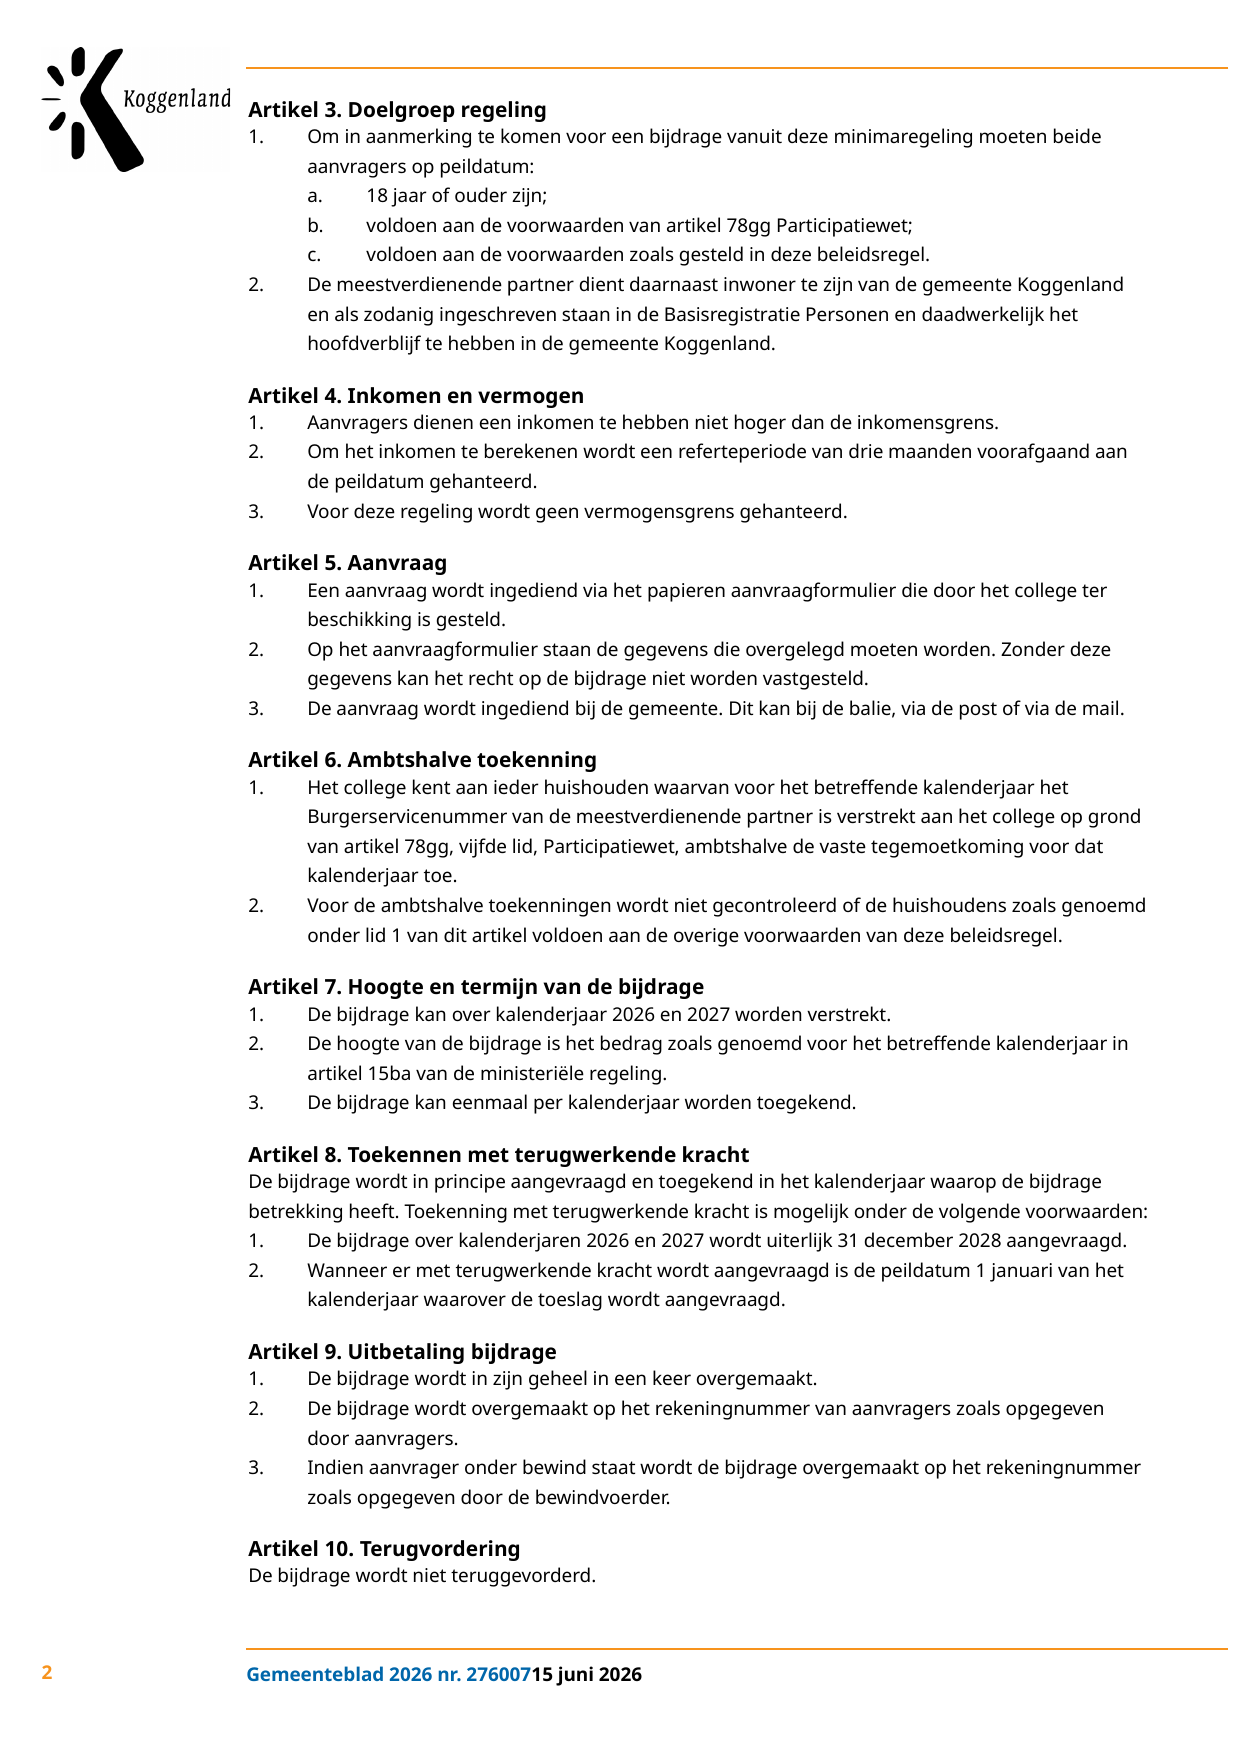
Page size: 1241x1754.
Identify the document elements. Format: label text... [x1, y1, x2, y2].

list De bijdrage wordt overgemaakt op het rekeningnummer van aanvragers zoals opgegeven door aanvragers. [248, 1395, 1152, 1450]
list De aanvraag wordt ingediend bij de gemeente. Dit kan bij de balie, via de post of via de mail. [248, 695, 1152, 721]
list 18 jaar of ouder zijn; [307, 182, 1152, 208]
text Artikel 4. Inkomen en vermogen [248, 381, 1152, 409]
text De bijdrage wordt in principe aangevraagd en toegekend in het kalenderjaar waarop de bijdrage betrekking heeft. Toekenning met terugwerkende kracht is mogelijk onder de volgende voorwaarden: [248, 1168, 1152, 1224]
text Artikel 9. Uitbetaling bijdrage [248, 1337, 1152, 1366]
list De bijdrage over kalenderjaren 2026 en 2027 wordt uiterlijk 31 december 2028 aangevraagd. [248, 1227, 1152, 1253]
list Wanneer er met terugwerkende kracht wordt aangevraagd is de peildatum 1 januari van het kalenderjaar waarover de toeslag wordt aangevraagd. [248, 1257, 1152, 1312]
list Het college kent aan ieder huishouden waarvan voor het betreffende kalenderjaar het Burgerservicenummer van de meestverdienende partner is verstrekt aan het college op grond van artikel 78gg, vijfde lid, Participatiewet, ambtshalve de vaste tegemoetkoming voor dat kalenderjaar toe. [248, 774, 1152, 888]
list De hoogte van de bijdrage is het bedrag zoals genoemd voor het betreffende kalenderjaar in artikel 15ba van de ministeriële regeling. [248, 1030, 1152, 1086]
list De bijdrage kan over kalenderjaar 2026 en 2027 worden verstrekt. [248, 1001, 1152, 1026]
list Voor de ambtshalve toekenningen wordt niet gecontroleerd of de huishoudens zoals genoemd onder lid 1 van dit artikel voldoen aan de overige voorwaarden van deze beleidsregel. [248, 892, 1152, 948]
picture [41, 47, 231, 172]
text Artikel 5. Aanvraag [248, 548, 1152, 577]
text Artikel 7. Hoogte en termijn van de bijdrage [248, 972, 1152, 1001]
list De meestverdienende partner dient daarnaast inwoner te zijn van de gemeente Koggenland en als zodanig ingeschreven staan in de Basisregistratie Personen en daadwerkelijk het hoofdverblijf te hebben in de gemeente Koggenland. [248, 271, 1152, 356]
list Om het inkomen te berekenen wordt een referteperiode van drie maanden voorafgaand aan de peildatum gehanteerd. [248, 439, 1152, 494]
text Artikel 8. Toekennen met terugwerkende kracht [248, 1140, 1152, 1168]
list voldoen aan de voorwaarden zoals gesteld in deze beleidsregel. [307, 242, 1152, 267]
text De bijdrage wordt niet teruggevorderd. [248, 1563, 1152, 1588]
list Aanvragers dienen een inkomen te hebben niet hoger dan de inkomensgrens. [248, 409, 1152, 435]
list Om in aanmerking te komen voor een bijdrage vanuit deze minimaregeling moeten beide aanvragers op peildatum: [248, 123, 1152, 178]
list De bijdrage wordt in zijn geheel in een keer overgemaakt. [248, 1366, 1152, 1391]
list Op het aanvraagformulier staan de gegevens die overgelegd moeten worden. Zonder deze gegevens kan het recht op de bijdrage niet worden vastgesteld. [248, 636, 1152, 691]
text Artikel 3. Doelgroep regeling [248, 95, 1152, 123]
text Artikel 10. Terugvordering [248, 1534, 1152, 1563]
list Voor deze regeling wordt geen vermogensgrens gehanteerd. [248, 498, 1152, 524]
text Artikel 6. Ambtshalve toekenning [248, 746, 1152, 774]
list Een aanvraag wordt ingediend via het papieren aanvraagformulier die door het college ter beschikking is gesteld. [248, 577, 1152, 632]
list voldoen aan de voorwaarden van artikel 78gg Participatiewet; [307, 212, 1152, 238]
list De bijdrage kan eenmaal per kalenderjaar worden toegekend. [248, 1089, 1152, 1115]
list Indien aanvrager onder bewind staat wordt de bijdrage overgemaakt op het rekeningnummer zoals opgegeven door de bewindvoerder. [248, 1454, 1152, 1509]
